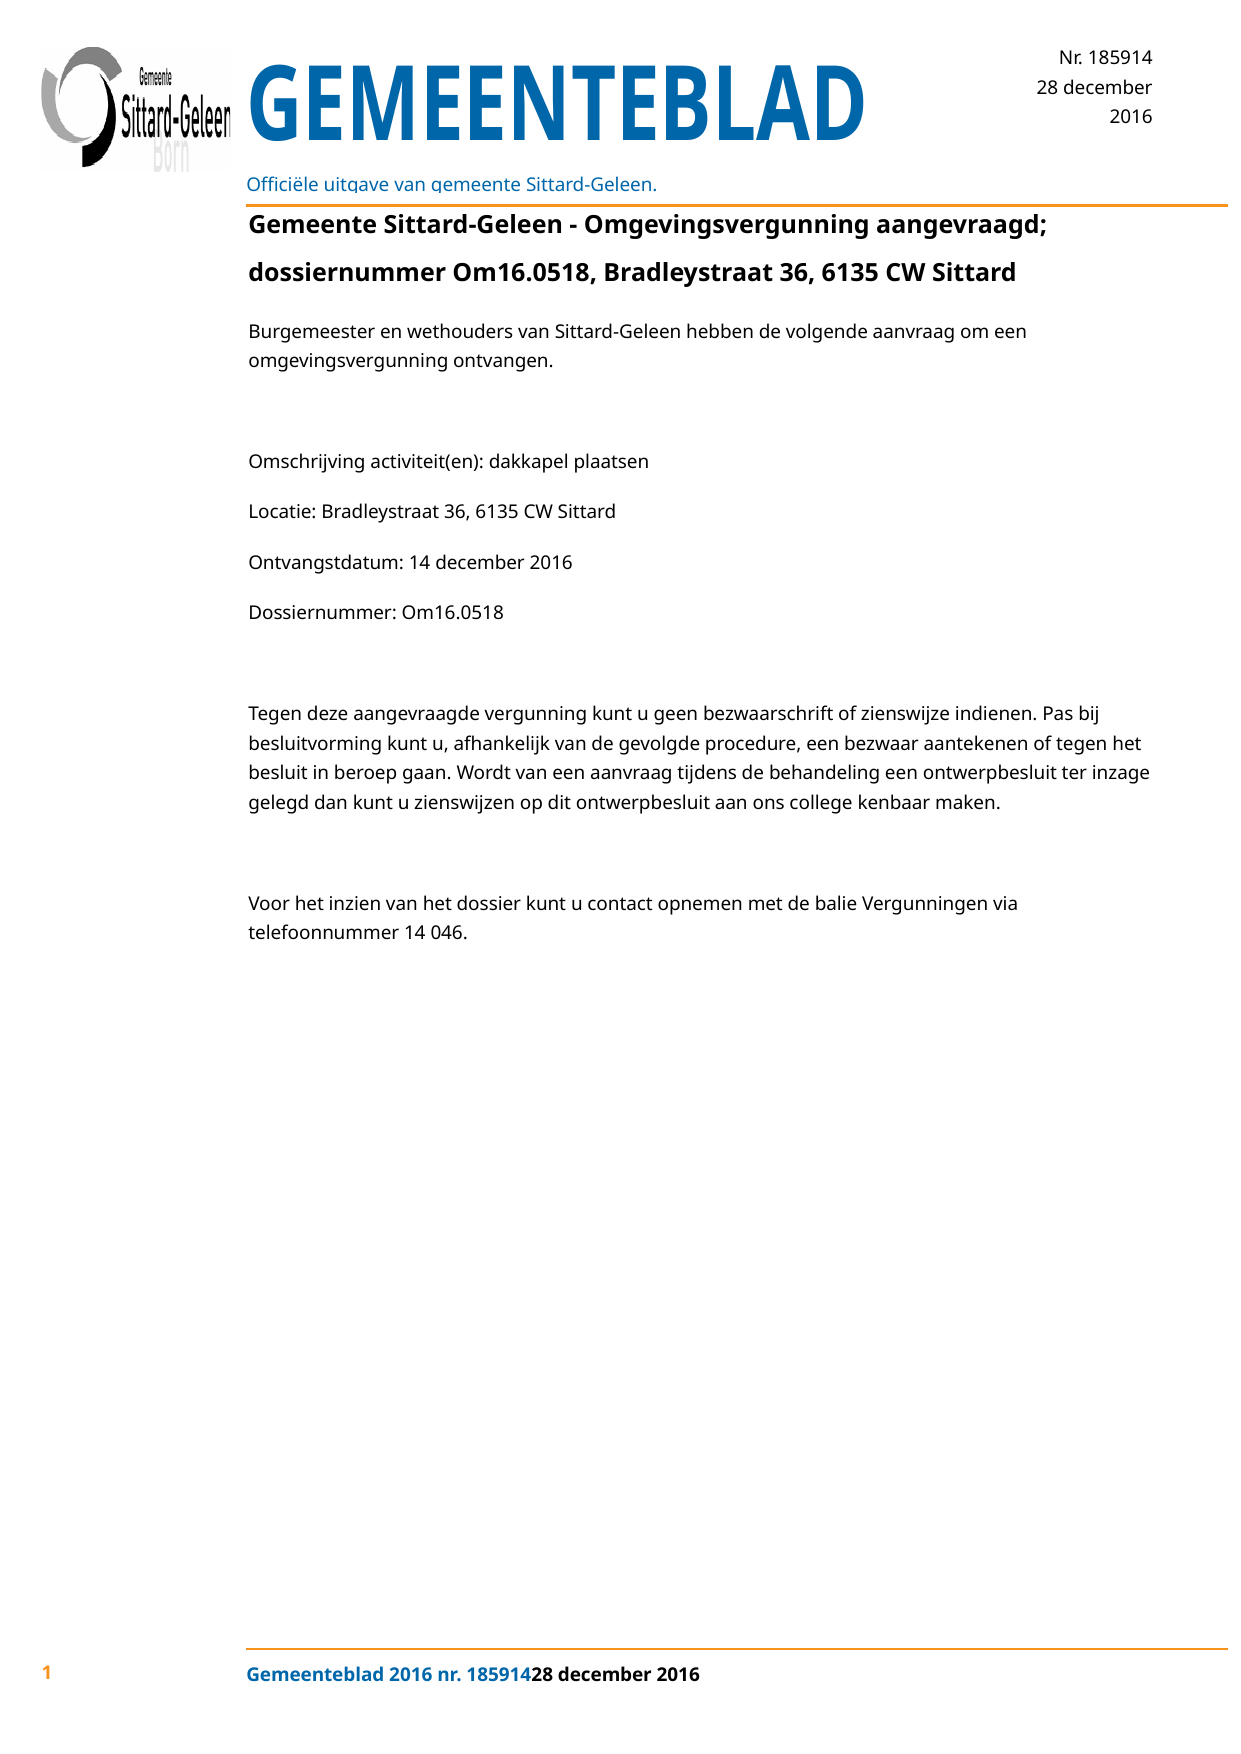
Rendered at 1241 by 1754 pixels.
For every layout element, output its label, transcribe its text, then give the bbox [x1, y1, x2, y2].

text Ontvangstdatum: 14 december 2016 [248, 549, 1152, 575]
text Omschrijving activiteit(en): dakkapel plaatsen [248, 448, 1152, 474]
text Tegen deze aangevraagde vergunning kunt u geen bezwaarschrift of zienswijze indienen. Pas bij besluitvorming kunt u, afhankelijk van de gevolgde procedure, een bezwaar aantekenen of tegen het besluit in beroep gaan. Wordt van een aanvraag tijdens de behandeling een ontwerpbesluit ter inzage gelegd dan kunt u zienswijzen op dit ontwerpbesluit aan ons college kenbaar maken. [248, 700, 1152, 815]
text Dossiernummer: Om16.0518 [248, 599, 1152, 625]
text Gemeente Sittard-Geleen - Omgevingsvergunning aangevraagd; dossiernummer Om16.0518, Bradleystraat 36, 6135 CW Sittard [248, 207, 1152, 288]
picture [41, 47, 231, 172]
text Burgemeester en wethouders van Sittard-Geleen hebben de volgende aanvraag om een omgevingsvergunning ontvangen. [248, 318, 1152, 373]
text Locatie: Bradleystraat 36, 6135 CW Sittard [248, 499, 1152, 524]
text Voor het inzien van het dossier kunt u contact opnemen met de balie Vergunningen via telefoonnummer 14 046. [248, 890, 1152, 945]
